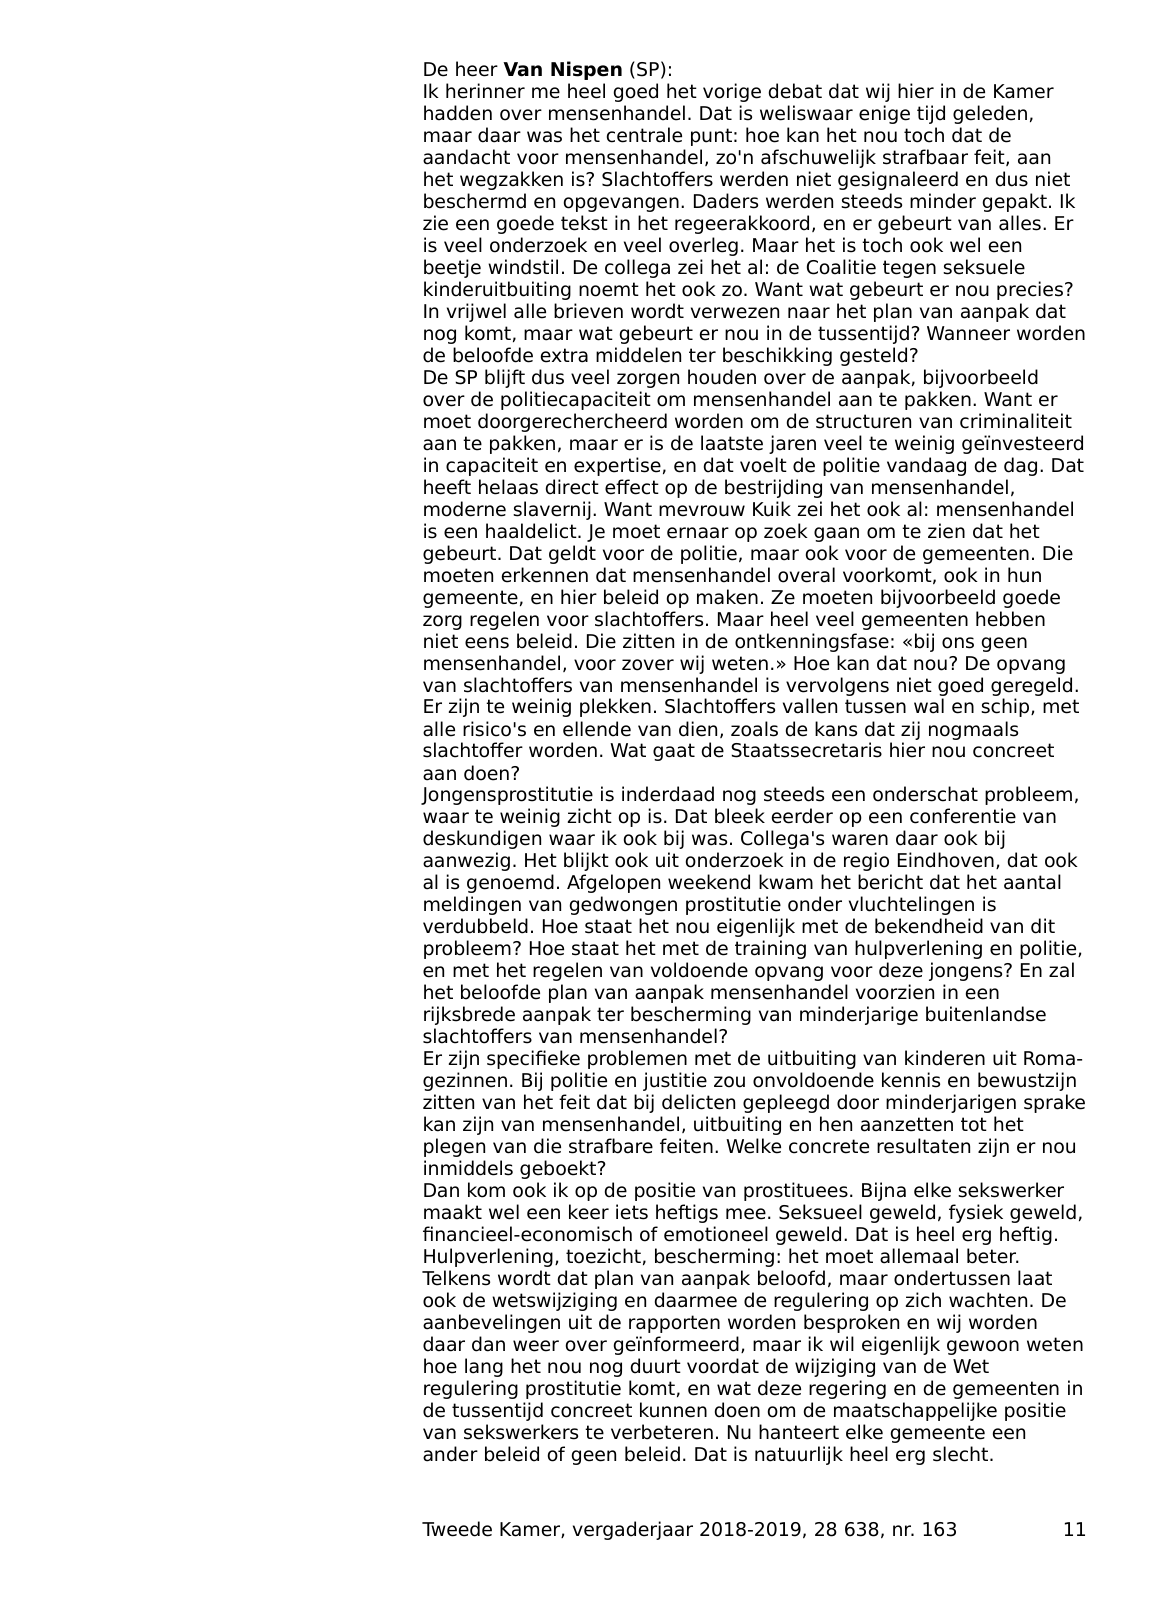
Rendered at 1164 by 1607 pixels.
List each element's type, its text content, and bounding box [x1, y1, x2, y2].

text Er zijn specifieke problemen met de uitbuiting van kinderen uit Roma-gezinnen. Bij politie en justitie zou onvoldoende kennis en bewustzijn zitten van het feit dat bij delicten gepleegd door minderjarigen sprake kan zijn van mensenhandel, uitbuiting en hen aanzetten tot het plegen van die strafbare feiten. Welke concrete resultaten zijn er nou inmiddels geboekt? [422, 1048, 1087, 1180]
text Jongensprostitutie is inderdaad nog steeds een onderschat probleem, waar te weinig zicht op is. Dat bleek eerder op een conferentie van deskundigen waar ik ook bij was. Collega's waren daar ook bij aanwezig. Het blijkt ook uit onderzoek in de regio Eindhoven, dat ook al is genoemd. Afgelopen weekend kwam het bericht dat het aantal meldingen van gedwongen prostitutie onder vluchtelingen is verdubbeld. Hoe staat het nou eigenlijk met de bekendheid van dit probleem? Hoe staat het met de training van hulpverlening en politie, en met het regelen van voldoende opvang voor deze jongens? En zal het beloofde plan van aanpak mensenhandel voorzien in een rijksbrede aanpak ter bescherming van minderjarige buitenlandse slachtoffers van mensenhandel? [422, 784, 1087, 1048]
text Ik herinner me heel goed het vorige debat dat wij hier in de Kamer hadden over mensenhandel. Dat is weliswaar enige tijd geleden, maar daar was het centrale punt: hoe kan het nou toch dat de aandacht voor mensenhandel, zo'n afschuwelijk strafbaar feit, aan het wegzakken is? Slachtoffers werden niet gesignaleerd en dus niet beschermd en opgevangen. Daders werden steeds minder gepakt. Ik zie een goede tekst in het regeerakkoord, en er gebeurt van alles. Er is veel onderzoek en veel overleg. Maar het is toch ook wel een beetje windstil. De collega zei het al: de Coalitie tegen seksuele kinderuitbuiting noemt het ook zo. Want wat gebeurt er nou precies? In vrijwel alle brieven wordt verwezen naar het plan van aanpak dat nog komt, maar wat gebeurt er nou in de tussentijd? Wanneer worden de beloofde extra middelen ter beschikking gesteld? [422, 81, 1087, 367]
text De heer Van Nispen (SP): [422, 59, 1087, 81]
text Dan kom ook ik op de positie van prostituees. Bijna elke sekswerker maakt wel een keer iets heftigs mee. Seksueel geweld, fysiek geweld, financieel-economisch of emotioneel geweld. Dat is heel erg heftig. Hulpverlening, toezicht, bescherming: het moet allemaal beter. Telkens wordt dat plan van aanpak beloofd, maar ondertussen laat ook de wetswijziging en daarmee de regulering op zich wachten. De aanbevelingen uit de rapporten worden besproken en wij worden daar dan weer over geïnformeerd, maar ik wil eigenlijk gewoon weten hoe lang het nou nog duurt voordat de wijziging van de Wet regulering prostitutie komt, en wat deze regering en de gemeenten in de tussentijd concreet kunnen doen om de maatschappelijke positie van sekswerkers te verbeteren. Nu hanteert elke gemeente een ander beleid of geen beleid. Dat is natuurlijk heel erg slecht. [422, 1180, 1087, 1466]
text De SP blijft dus veel zorgen houden over de aanpak, bijvoorbeeld over de politiecapaciteit om mensenhandel aan te pakken. Want er moet doorgerechercheerd worden om de structuren van criminaliteit aan te pakken, maar er is de laatste jaren veel te weinig geïnvesteerd in capaciteit en expertise, en dat voelt de politie vandaag de dag. Dat heeft helaas direct effect op de bestrijding van mensenhandel, moderne slavernij. Want mevrouw Kuik zei het ook al: mensenhandel is een haaldelict. Je moet ernaar op zoek gaan om te zien dat het gebeurt. Dat geldt voor de politie, maar ook voor de gemeenten. Die moeten erkennen dat mensenhandel overal voorkomt, ook in hun gemeente, en hier beleid op maken. Ze moeten bijvoorbeeld goede zorg regelen voor slachtoffers. Maar heel veel gemeenten hebben niet eens beleid. Die zitten in de ontkenningsfase: «bij ons geen mensenhandel, voor zover wij weten.» Hoe kan dat nou? De opvang van slachtoffers van mensenhandel is vervolgens niet goed geregeld. Er zijn te weinig plekken. Slachtoffers vallen tussen wal en schip, met alle risico's en ellende van dien, zoals de kans dat zij nogmaals slachtoffer worden. Wat gaat de Staatssecretaris hier nou concreet aan doen? [422, 367, 1087, 784]
